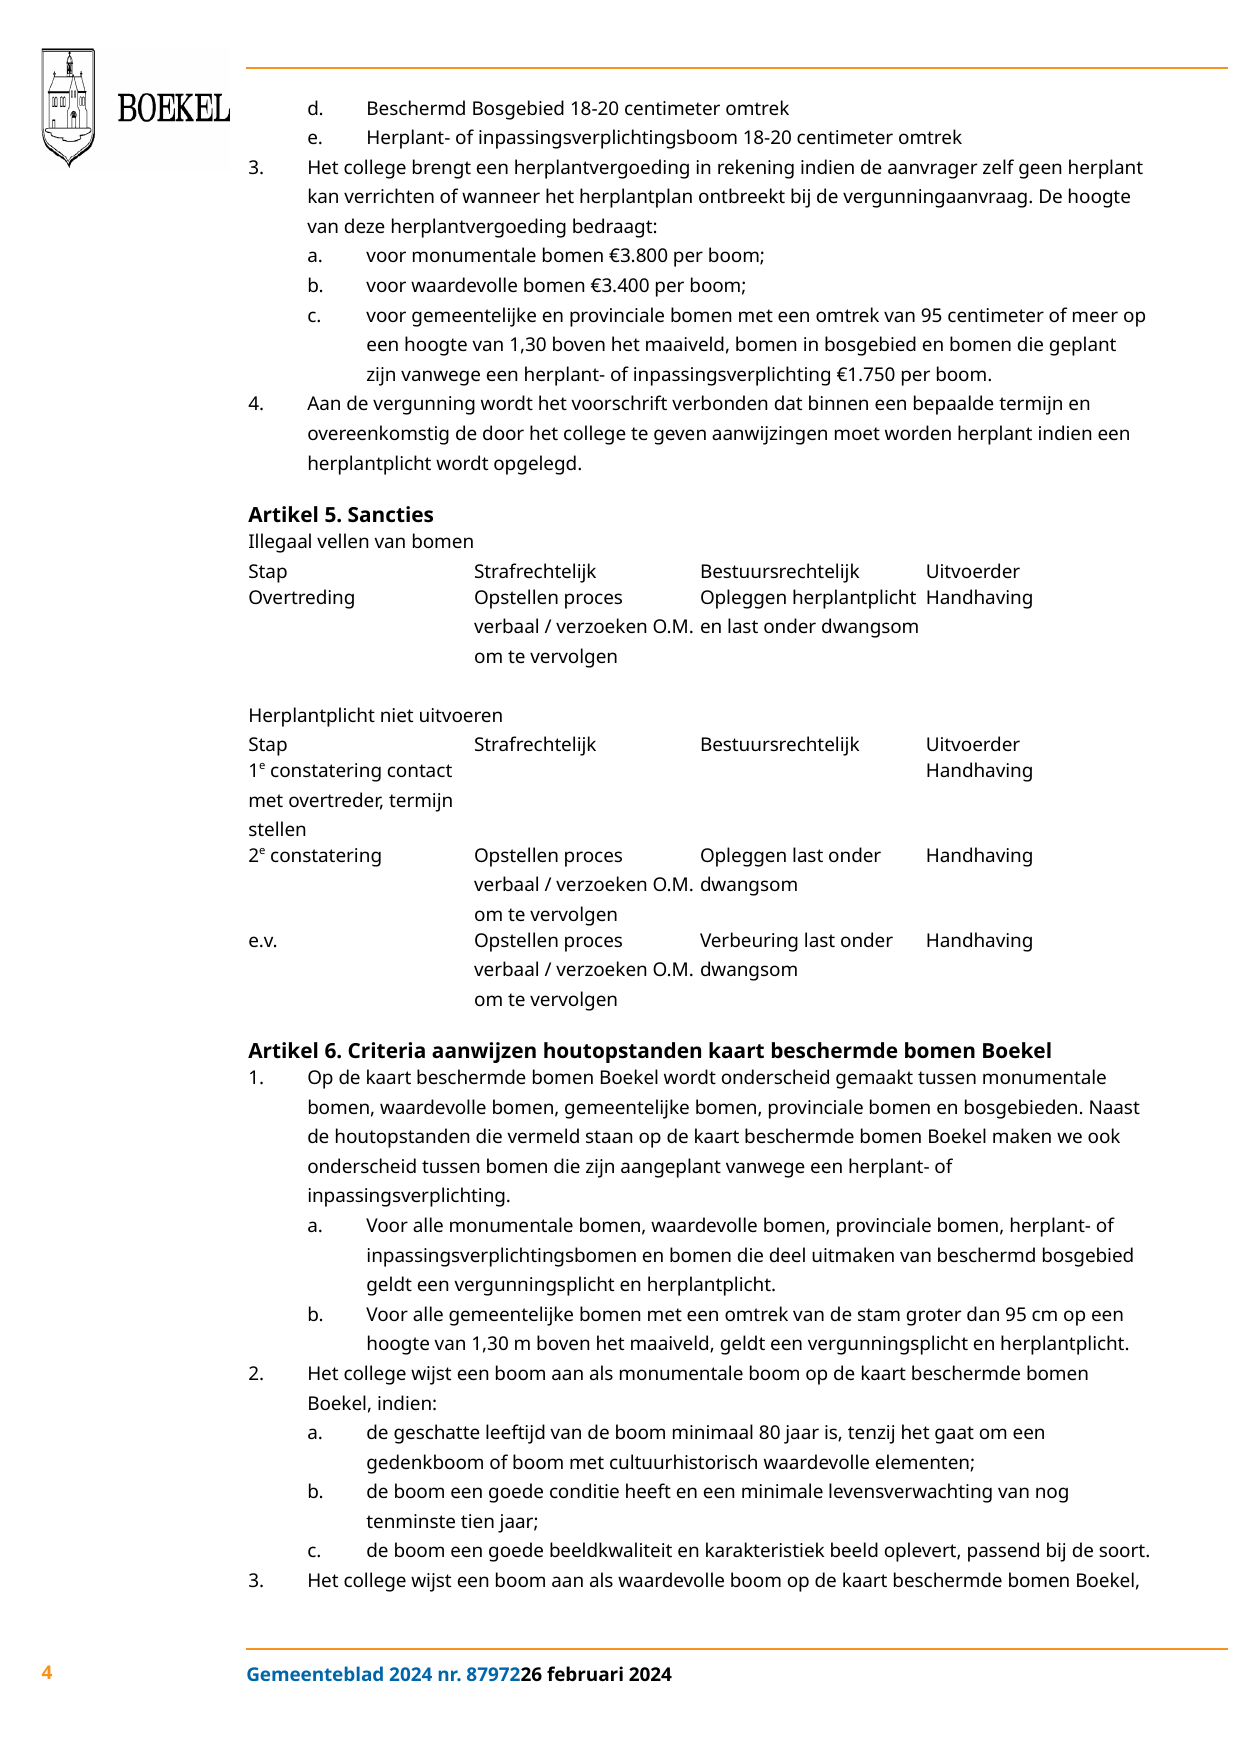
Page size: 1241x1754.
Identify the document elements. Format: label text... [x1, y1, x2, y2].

list Aan de vergunning wordt het voorschrift verbonden dat binnen een bepaalde termijn en overeenkomstig de door het college te geven aanwijzingen moet worden herplant indien een herplantplicht wordt opgelegd. [248, 391, 1152, 476]
table_header Stap [248, 558, 474, 584]
table_cell Handhaving [926, 584, 1152, 669]
table_cell Opleggen last onder dwangsom [700, 842, 926, 927]
list de boom een goede conditie heeft en een minimale levensverwachting van nog tenminste tien jaar; [307, 1478, 1152, 1534]
table_cell Verbeuring last onder dwangsom [700, 927, 926, 1012]
table_cell [474, 757, 700, 842]
table_cell Opstellen proces verbaal / verzoeken O.M. om te vervolgen [474, 927, 700, 1012]
table_header Strafrechtelijk [474, 731, 700, 757]
list de geschatte leeftijd van de boom minimaal 80 jaar is, tenzij het gaat om een gedenkboom of boom met cultuurhistorisch waardevolle elementen; [307, 1419, 1152, 1475]
list Op de kaart beschermde bomen Boekel wordt onderscheid gemaakt tussen monumentale bomen, waardevolle bomen, gemeentelijke bomen, provinciale bomen en bosgebieden. Naast de houtopstanden die vermeld staan op de kaart beschermde bomen Boekel maken we ook onderscheid tussen bomen die zijn aangeplant vanwege een herplant- of inpassingsverplichting. [248, 1064, 1152, 1208]
table_cell Overtreding [248, 584, 474, 669]
list voor gemeentelijke en provinciale bomen met een omtrek van 95 centimeter of meer op een hoogte van 1,30 boven het maaiveld, bomen in bosgebied en bomen die geplant zijn vanwege een herplant- of inpassingsverplichting €1.750 per boom. [307, 302, 1152, 387]
list Voor alle gemeentelijke bomen met een omtrek van de stam groter dan 95 cm op een hoogte van 1,30 m boven het maaiveld, geldt een vergunningsplicht en herplantplicht. [307, 1301, 1152, 1356]
picture [41, 47, 231, 172]
table_header Uitvoerder [926, 558, 1152, 584]
table_header Uitvoerder [926, 731, 1152, 757]
list voor waardevolle bomen €3.400 per boom; [307, 272, 1152, 298]
text Artikel 5. Sancties [248, 500, 1152, 529]
table_cell Opleggen herplantplicht en last onder dwangsom [700, 584, 926, 669]
list Het college brengt een herplantvergoeding in rekening indien de aanvrager zelf geen herplant kan verrichten of wanneer het herplantplan ontbreekt bij de vergunningaanvraag. De hoogte van deze herplantvergoeding bedraagt: [248, 154, 1152, 239]
table_cell Handhaving [926, 757, 1152, 842]
table_cell 2e constatering [248, 842, 474, 927]
list voor monumentale bomen €3.800 per boom; [307, 243, 1152, 268]
table_cell e.v. [248, 927, 474, 1012]
text Artikel 6. Criteria aanwijzen houtopstanden kaart beschermde bomen Boekel [248, 1036, 1152, 1064]
text Illegaal vellen van bomen [248, 529, 1152, 554]
table_cell Opstellen proces verbaal / verzoeken O.M. om te vervolgen [474, 584, 700, 669]
table_cell Handhaving [926, 927, 1152, 1012]
list Herplant- of inpassingsverplichtingsboom 18-20 centimeter omtrek [307, 124, 1152, 150]
table_cell Handhaving [926, 842, 1152, 927]
list Beschermd Bosgebied 18-20 centimeter omtrek [307, 95, 1152, 121]
table_cell Opstellen proces verbaal / verzoeken O.M. om te vervolgen [474, 842, 700, 927]
table_header Bestuursrechtelijk [700, 558, 926, 584]
list Het college wijst een boom aan als monumentale boom op de kaart beschermde bomen Boekel, indien: [248, 1360, 1152, 1416]
list Voor alle monumentale bomen, waardevolle bomen, provinciale bomen, herplant- of inpassingsverplichtingsbomen en bomen die deel uitmaken van beschermd bosgebied geldt een vergunningsplicht en herplantplicht. [307, 1212, 1152, 1297]
table_header Stap [248, 731, 474, 757]
list Het college wijst een boom aan als waardevolle boom op de kaart beschermde bomen Boekel, [248, 1567, 1152, 1593]
table_header Strafrechtelijk [474, 558, 700, 584]
list de boom een goede beeldkwaliteit en karakteristiek beeld oplevert, passend bij de soort. [307, 1538, 1152, 1563]
table_cell [700, 757, 926, 842]
text Herplantplicht niet uitvoeren [248, 702, 1152, 727]
table_header Bestuursrechtelijk [700, 731, 926, 757]
table_cell 1e constatering contact met overtreder, termijn stellen [248, 757, 474, 842]
